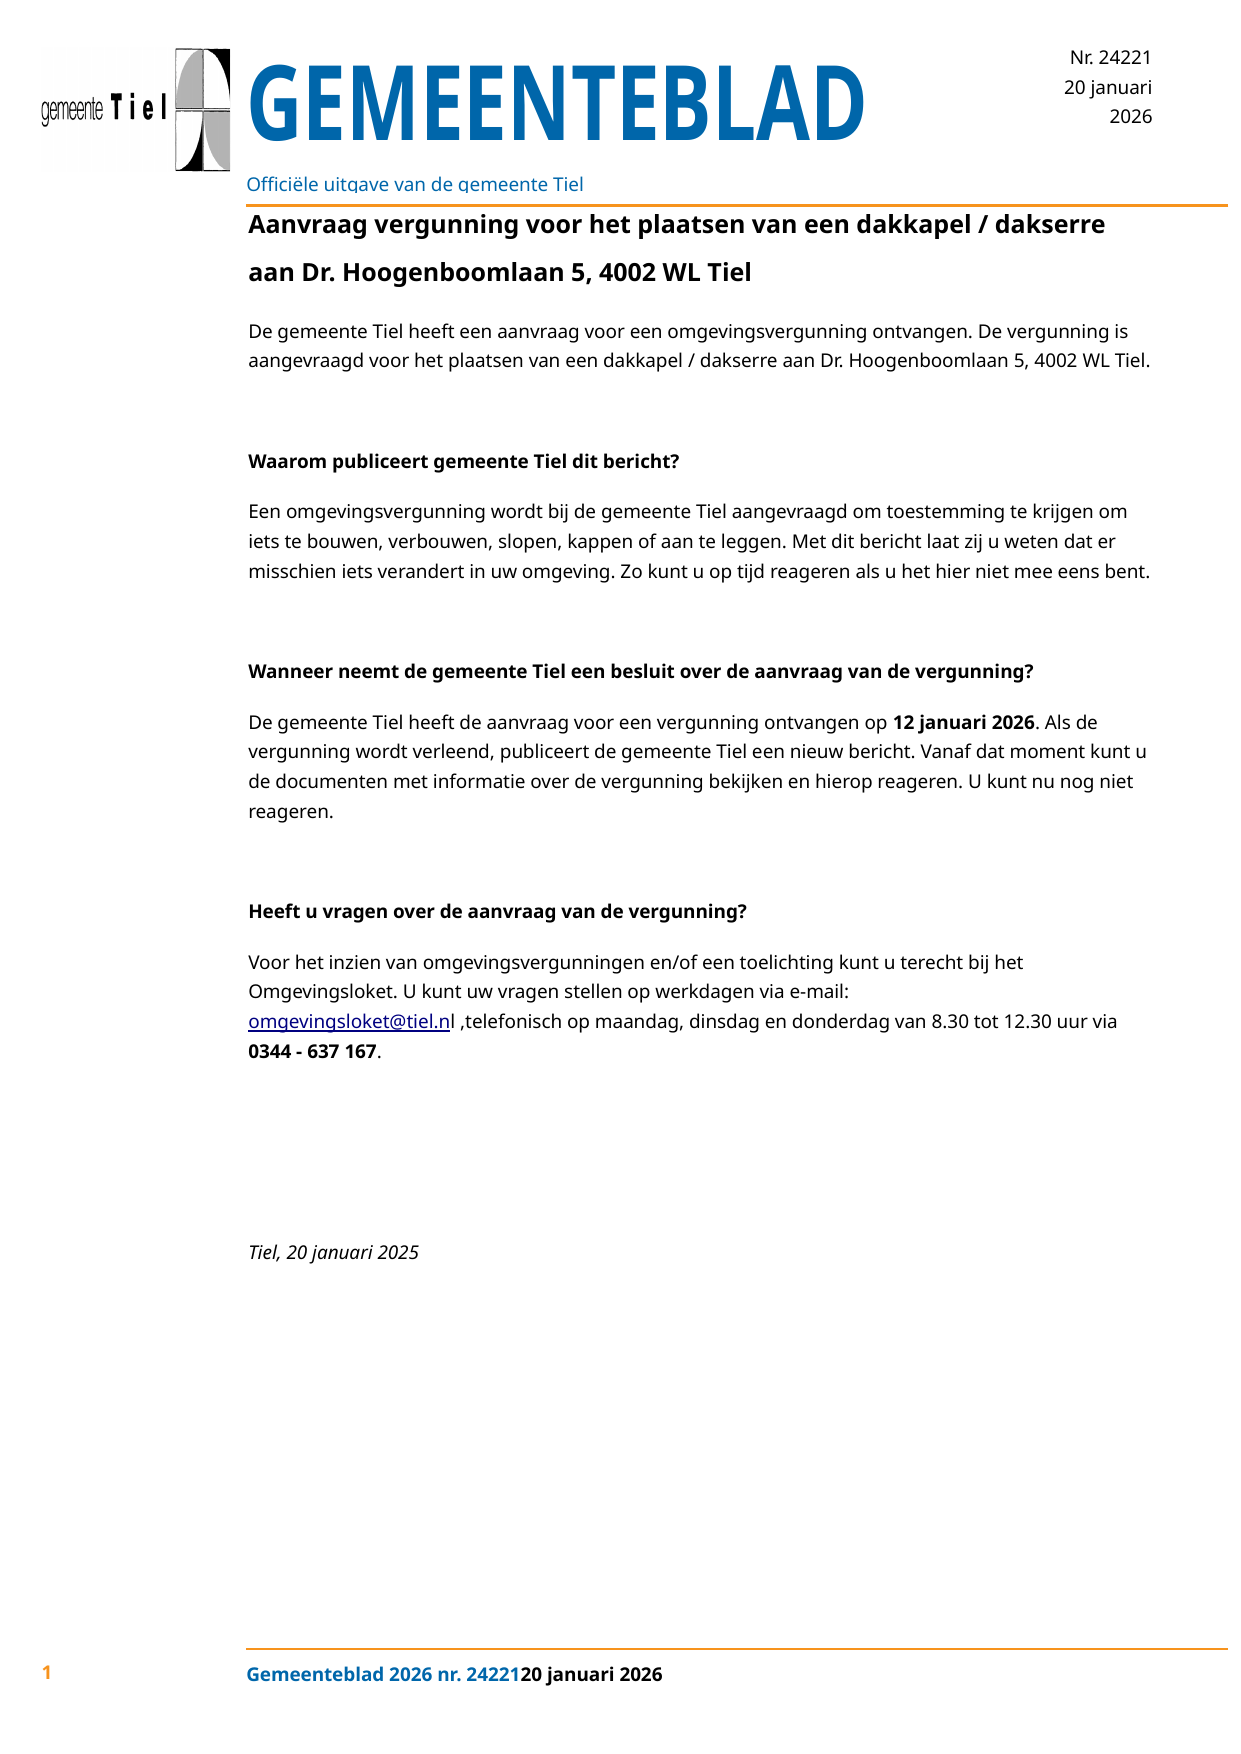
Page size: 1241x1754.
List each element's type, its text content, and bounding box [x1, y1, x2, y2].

picture [41, 47, 231, 172]
text Tiel, 20 januari 2025 [248, 1239, 1152, 1265]
text Waarom publiceert gemeente Tiel dit bericht? [248, 448, 1152, 474]
text Aanvraag vergunning voor het plaatsen van een dakkapel / dakserre aan Dr. Hoogenboomlaan 5, 4002 WL Tiel [248, 207, 1152, 288]
text De gemeente Tiel heeft de aanvraag voor een vergunning ontvangen op 12 januari 2026. Als de vergunning wordt verleend, publiceert de gemeente Tiel een nieuw bericht. Vanaf dat moment kunt u de documenten met informatie over de vergunning bekijken en hierop reageren. U kunt nu nog niet reageren. [248, 709, 1152, 824]
text Heeft u vragen over de aanvraag van de vergunning? [248, 899, 1152, 924]
text Voor het inzien van omgevingsvergunningen en/of een toelichting kunt u terecht bij het Omgevingsloket. U kunt uw vragen stellen op werkdagen via e-mail: omgevingsloket@tiel.nl ,telefonisch op maandag, dinsdag en donderdag van 8.30 tot 12.30 uur via 0344 - 637 167. [248, 949, 1152, 1064]
text De gemeente Tiel heeft een aanvraag voor een omgevingsvergunning ontvangen. De vergunning is aangevraagd voor het plaatsen van een dakkapel / dakserre aan Dr. Hoogenboomlaan 5, 4002 WL Tiel. [248, 318, 1152, 373]
text Wanneer neemt de gemeente Tiel een besluit over de aanvraag van de vergunning? [248, 659, 1152, 684]
text Een omgevingsvergunning wordt bij de gemeente Tiel aangevraagd om toestemming te krijgen om iets te bouwen, verbouwen, slopen, kappen of aan te leggen. Met dit bericht laat zij u weten dat er misschien iets verandert in uw omgeving. Zo kunt u op tijd reageren als u het hier niet mee eens bent. [248, 499, 1152, 584]
